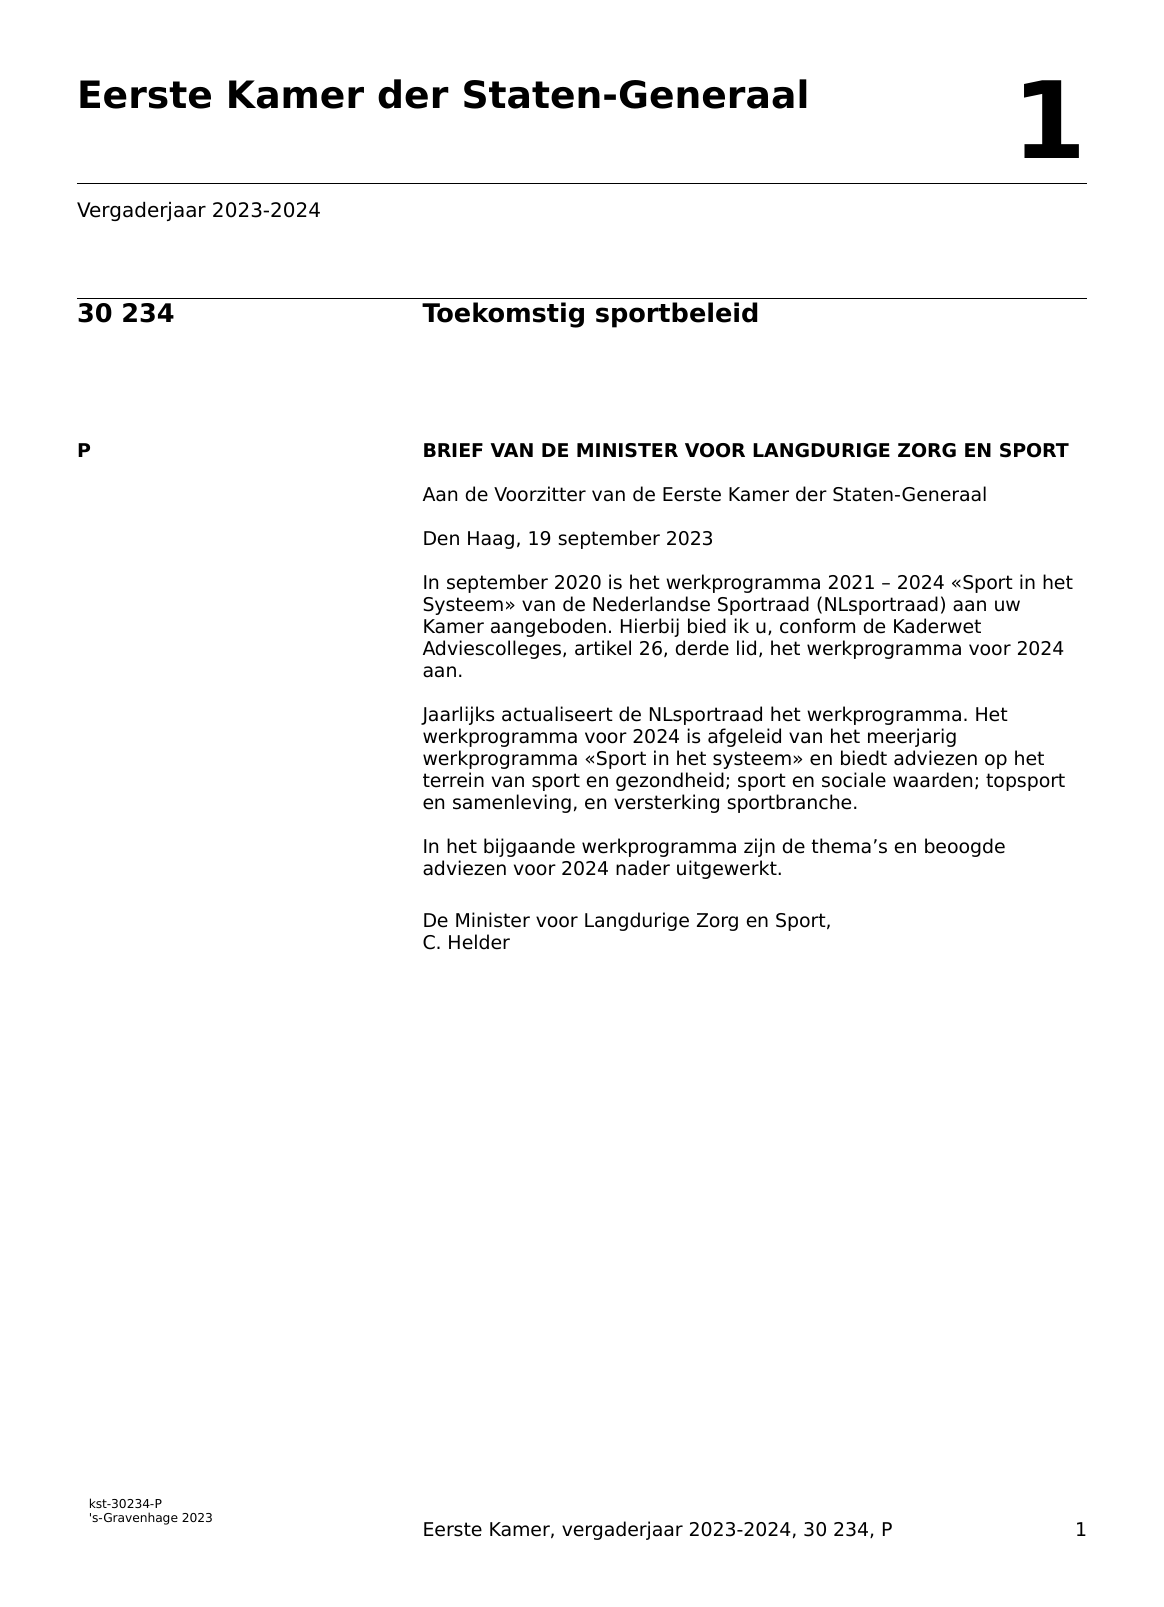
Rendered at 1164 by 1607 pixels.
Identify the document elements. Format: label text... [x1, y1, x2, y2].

text Aan de Voorzitter van de Eerste Kamer der Staten-Generaal [422, 484, 1087, 506]
text In het bijgaande werkprogramma zijn de thema’s en beoogde adviezen voor 2024 nader uitgewerkt. [422, 836, 1087, 880]
subtitle P BRIEF VAN DE MINISTER VOOR LANGDURIGE ZORG EN SPORT [77, 440, 1087, 462]
table_cell Vergaderjaar 2023-2024 [77, 184, 1087, 298]
text Den Haag, 19 september 2023 [422, 528, 1087, 550]
text 's-Gravenhage 2023 [88, 1511, 323, 1525]
text In september 2020 is het werkprogramma 2021 – 2024 «Sport in het Systeem» van de Nederlandse Sportraad (NLsportraad) aan uw Kamer aangeboden. Hierbij bied ik u, conform de Kaderwet Adviescolleges, artikel 26, derde lid, het werkprogramma voor 2024 aan. [422, 572, 1087, 682]
text De Minister voor Langdurige Zorg en Sport, C. Helder [422, 910, 1087, 954]
text kst-30234-P [88, 1497, 323, 1511]
table_header 1 [886, 59, 1087, 183]
subtitle 30 234 Toekomstig sportbeleid [77, 299, 1087, 329]
table_header Eerste Kamer der Staten-Generaal [77, 59, 886, 183]
text Jaarlijks actualiseert de NLsportraad het werkprogramma. Het werkprogramma voor 2024 is afgeleid van het meerjarig werkprogramma «Sport in het systeem» en biedt adviezen op het terrein van sport en gezondheid; sport en sociale waarden; topsport en samenleving, en versterking sportbranche. [422, 704, 1087, 814]
